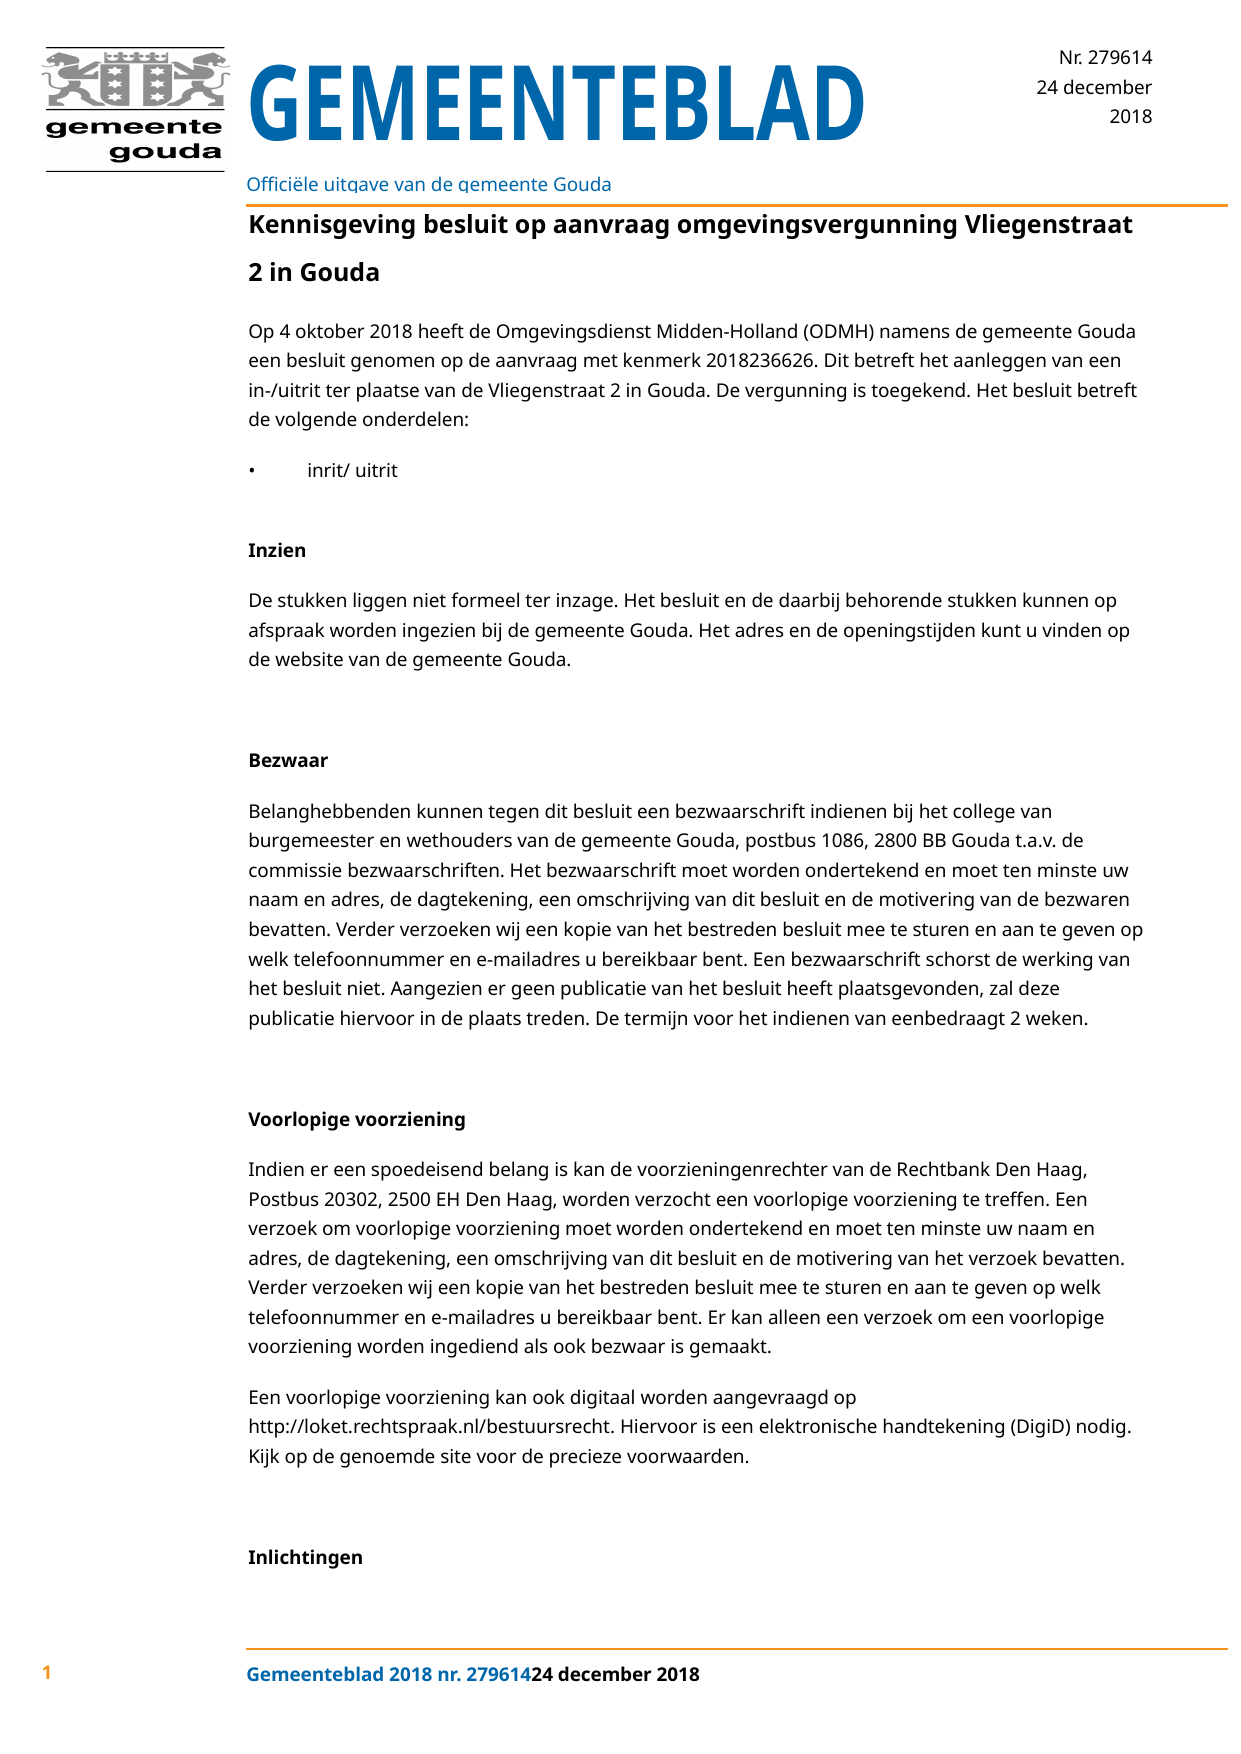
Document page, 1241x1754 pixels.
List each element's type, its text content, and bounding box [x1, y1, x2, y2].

text De stukken liggen niet formeel ter inzage. Het besluit en de daarbij behorende stukken kunnen op afspraak worden ingezien bij de gemeente Gouda. Het adres en de openingstijden kunt u vinden op de website van de gemeente Gouda. [248, 587, 1152, 672]
text Inlichtingen [248, 1544, 1152, 1570]
text Belanghebbenden kunnen tegen dit besluit een bezwaarschrift indienen bij het college van burgemeester en wethouders van de gemeente Gouda, postbus 1086, 2800 BB Gouda t.a.v. de commissie bezwaarschriften. Het bezwaarschrift moet worden ondertekend en moet ten minste uw naam en adres, de dagtekening, een omschrijving van dit besluit en de motivering van de bezwaren bevatten. Verder verzoeken wij een kopie van het bestreden besluit mee te sturen en aan te geven op welk telefoonnummer en e-mailadres u bereikbaar bent. Een bezwaarschrift schorst de werking van het besluit niet. Aangezien er geen publicatie van het besluit heeft plaatsgevonden, zal deze publicatie hiervoor in de plaats treden. De termijn voor het indienen van eenbedraagt 2 weken. [248, 798, 1152, 1031]
picture [41, 47, 231, 172]
text Inzien [248, 537, 1152, 563]
text Kennisgeving besluit op aanvraag omgevingsvergunning Vliegenstraat 2 in Gouda [248, 207, 1152, 288]
text Op 4 oktober 2018 heeft de Omgevingsdienst Midden-Holland (ODMH) namens de gemeente Gouda een besluit genomen op de aanvraag met kenmerk 2018236626. Dit betreft het aanleggen van een in-/uitrit ter plaatse van de Vliegenstraat 2 in Gouda. De vergunning is toegekend. Het besluit betreft de volgende onderdelen: [248, 318, 1152, 432]
text Een voorlopige voorziening kan ook digitaal worden aangevraagd op http://loket.rechtspraak.nl/bestuursrecht. Hiervoor is een elektronische handtekening (DigiD) nodig. Kijk op de genoemde site voor de precieze voorwaarden. [248, 1384, 1152, 1469]
text Indien er een spoedeisend belang is kan de voorzieningenrechter van de Rechtbank Den Haag, Postbus 20302, 2500 EH Den Haag, worden verzocht een voorlopige voorziening te treffen. Een verzoek om voorlopige voorziening moet worden ondertekend en moet ten minste uw naam en adres, de dagtekening, een omschrijving van dit besluit en de motivering van het verzoek bevatten. Verder verzoeken wij een kopie van het bestreden besluit mee te sturen en aan te geven op welk telefoonnummer en e-mailadres u bereikbaar bent. Er kan alleen een verzoek om een voorlopige voorziening worden ingediend als ook bezwaar is gemaakt. [248, 1156, 1152, 1359]
text Bezwaar [248, 747, 1152, 773]
list inrit/ uitrit [248, 457, 1152, 483]
text Voorlopige voorziening [248, 1106, 1152, 1132]
